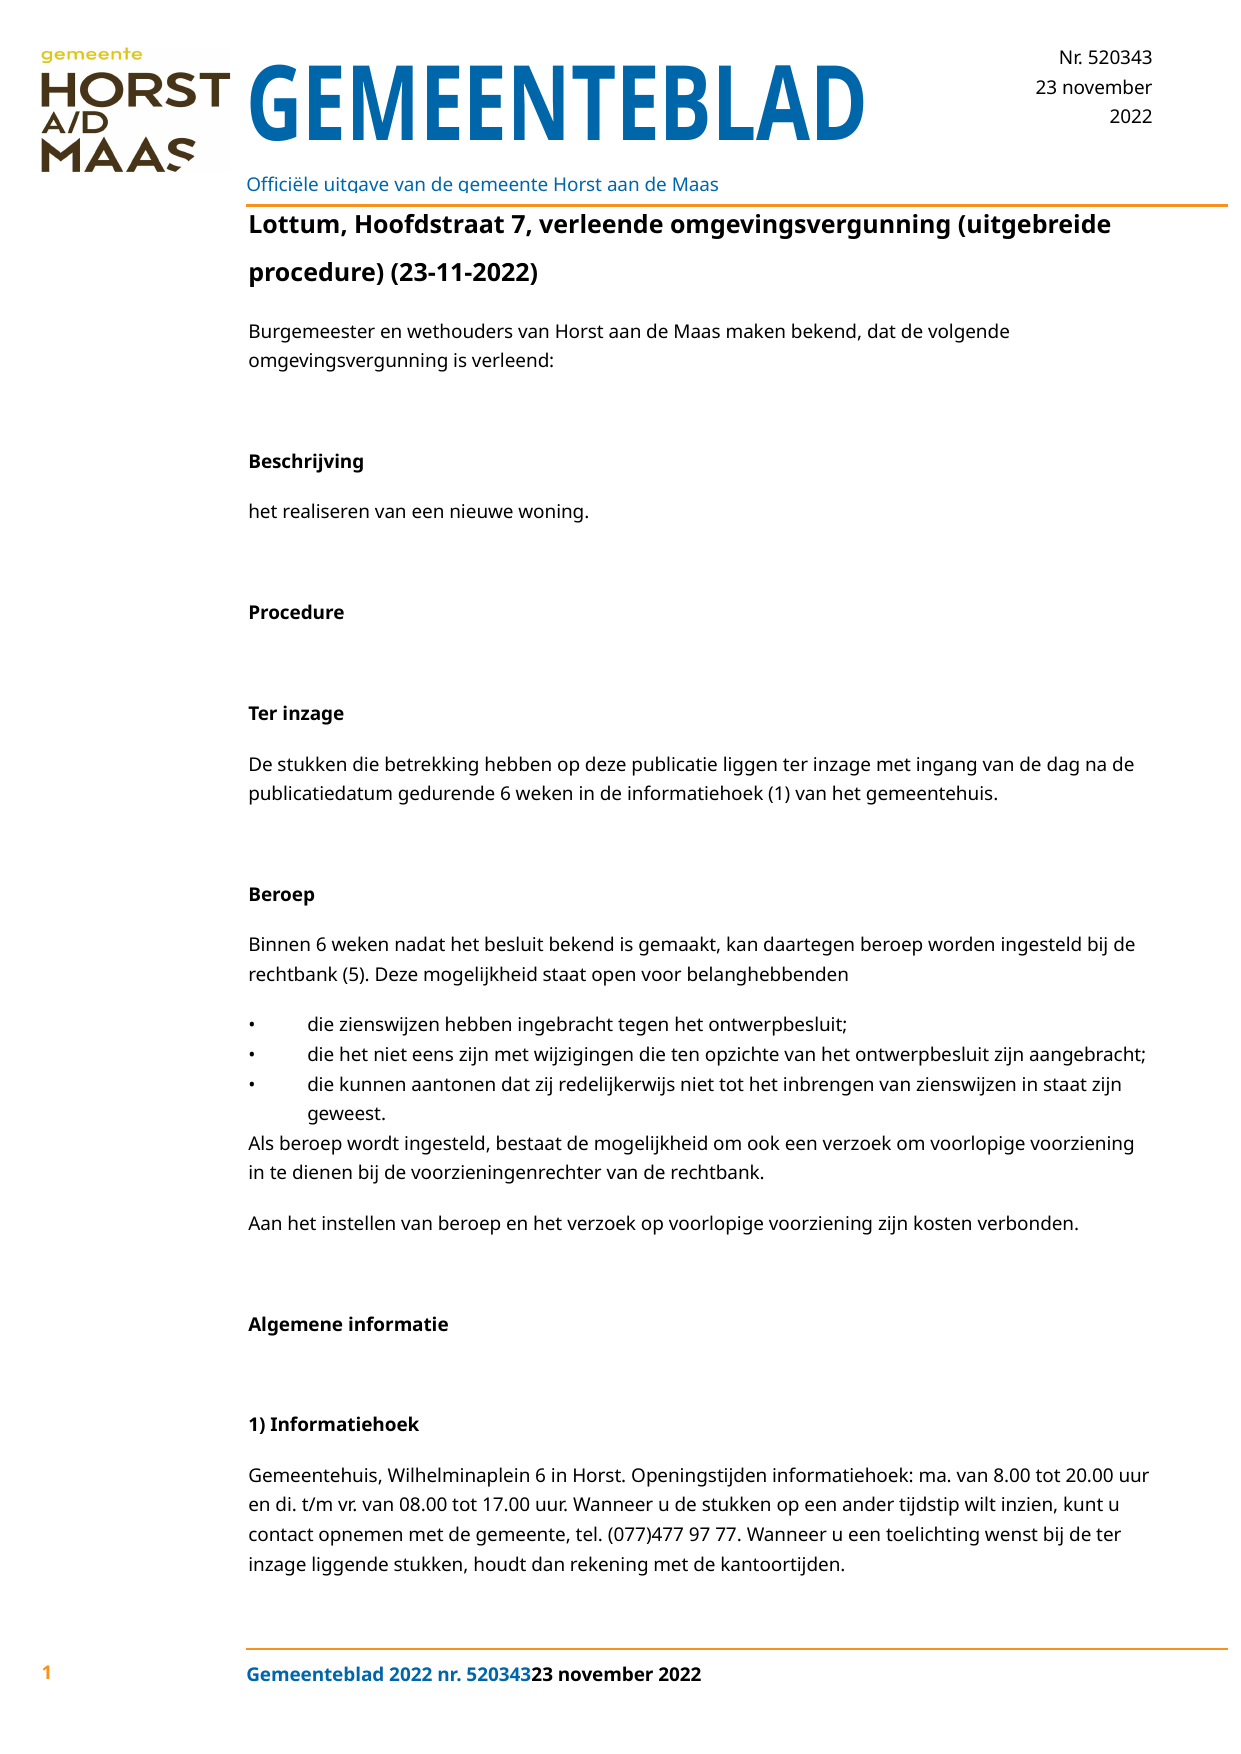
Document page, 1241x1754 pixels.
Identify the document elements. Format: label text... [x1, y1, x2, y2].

text Ter inzage [248, 700, 1152, 726]
text Burgemeester en wethouders van Horst aan de Maas maken bekend, dat de volgende omgevingsvergunning is verleend: [248, 318, 1152, 373]
text Beroep [248, 881, 1152, 907]
picture [41, 47, 231, 172]
text Algemene informatie [248, 1311, 1152, 1337]
text Lottum, Hoofdstraat 7, verleende omgevingsvergunning (uitgebreide procedure) (23-11-2022) [248, 207, 1152, 288]
text Gemeentehuis, Wilhelminaplein 6 in Horst. Openingstijden informatiehoek: ma. van 8.00 tot 20.00 uur en di. t/m vr. van 08.00 tot 17.00 uur. Wanneer u de stukken op een ander tijdstip wilt inzien, kunt u contact opnemen met de gemeente, tel. (077)477 97 77. Wanneer u een toelichting wenst bij de ter inzage liggende stukken, houdt dan rekening met de kantoortijden. [248, 1462, 1152, 1577]
text De stukken die betrekking hebben op deze publicatie liggen ter inzage met ingang van de dag na de publicatiedatum gedurende 6 weken in de informatiehoek (1) van het gemeentehuis. [248, 751, 1152, 806]
list die kunnen aantonen dat zij redelijkerwijs niet tot het inbrengen van zienswijzen in staat zijn geweest. [248, 1071, 1152, 1126]
text Beschrijving [248, 448, 1152, 474]
text Aan het instellen van beroep en het verzoek op voorlopige voorziening zijn kosten verbonden. [248, 1210, 1152, 1236]
text het realiseren van een nieuwe woning. [248, 499, 1152, 524]
text Binnen 6 weken nadat het besluit bekend is gemaakt, kan daartegen beroep worden ingesteld bij de rechtbank (5). Deze mogelijkheid staat open voor belanghebbenden [248, 932, 1152, 987]
list die zienswijzen hebben ingebracht tegen het ontwerpbesluit; [248, 1012, 1152, 1037]
text Procedure [248, 599, 1152, 625]
text Als beroep wordt ingesteld, bestaat de mogelijkheid om ook een verzoek om voorlopige voorziening in te dienen bij de voorzieningenrechter van de rechtbank. [248, 1130, 1152, 1185]
list die het niet eens zijn met wijzigingen die ten opzichte van het ontwerpbesluit zijn aangebracht; [248, 1041, 1152, 1067]
text 1) Informatiehoek [248, 1412, 1152, 1437]
